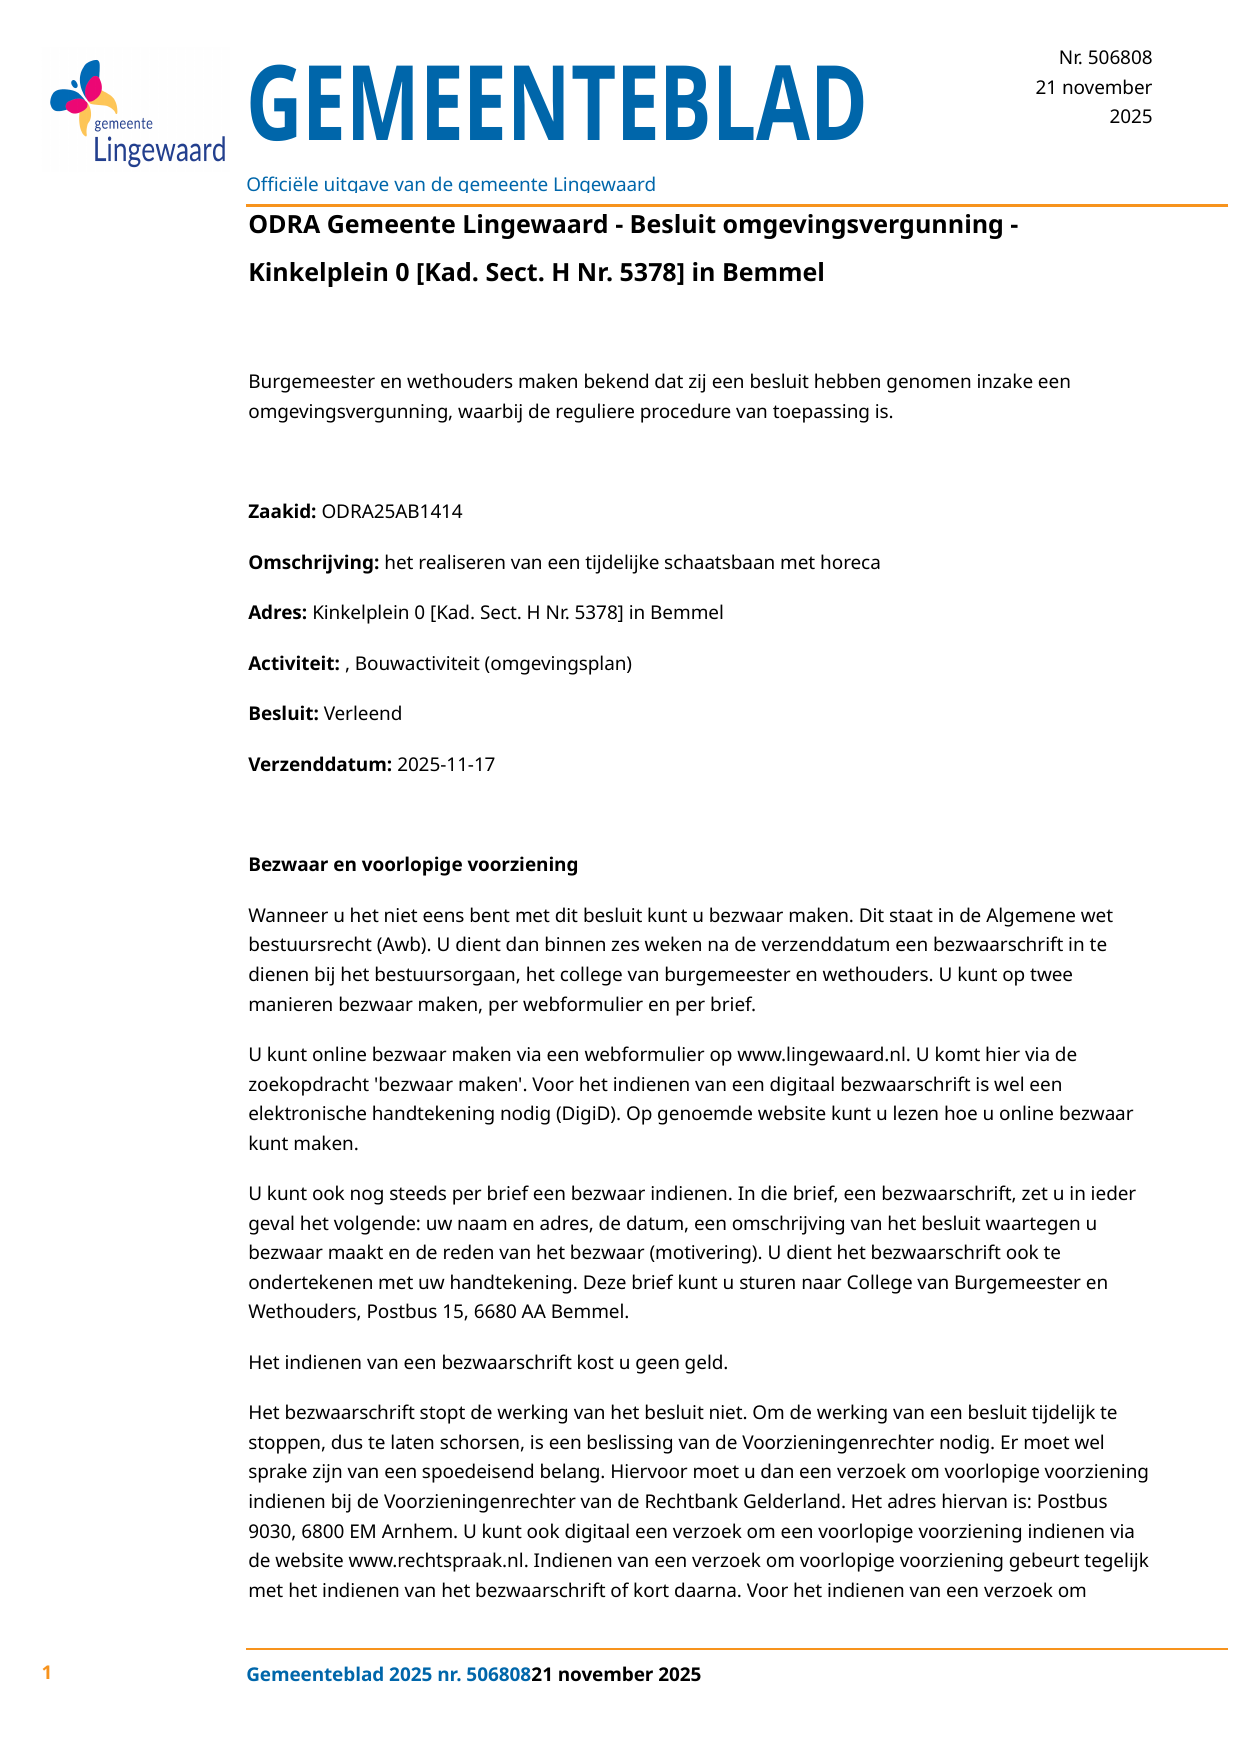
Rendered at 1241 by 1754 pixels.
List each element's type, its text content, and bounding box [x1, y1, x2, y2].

text Verzenddatum: 2025-11-17 [248, 751, 1152, 777]
text Bezwaar en voorlopige voorziening [248, 852, 1152, 877]
text Wanneer u het niet eens bent met dit besluit kunt u bezwaar maken. Dit staat in de Algemene wet bestuursrecht (Awb). U dient dan binnen zes weken na de verzenddatum een bezwaarschrift in te dienen bij het bestuursorgaan, het college van burgemeester en wethouders. U kunt op twee manieren bezwaar maken, per webformulier en per brief. [248, 902, 1152, 1017]
text U kunt online bezwaar maken via een webformulier op www.lingewaard.nl. U komt hier via de zoekopdracht 'bezwaar maken'. Voor het indienen van een digitaal bezwaarschrift is wel een elektronische handtekening nodig (DigiD). Op genoemde website kunt u lezen hoe u online bezwaar kunt maken. [248, 1041, 1152, 1156]
text U kunt ook nog steeds per brief een bezwaar indienen. In die brief, een bezwaarschrift, zet u in ieder geval het volgende: uw naam en adres, de datum, een omschrijving van het besluit waartegen u bezwaar maakt en de reden van het bezwaar (motivering). U dient het bezwaarschrift ook te ondertekenen met uw handtekening. Deze brief kunt u sturen naar College van Burgemeester en Wethouders, Postbus 15, 6680 AA Bemmel. [248, 1180, 1152, 1324]
text ODRA Gemeente Lingewaard - Besluit omgevingsvergunning - Kinkelplein 0 [Kad. Sect. H Nr. 5378] in Bemmel [248, 207, 1152, 288]
text Adres: Kinkelplein 0 [Kad. Sect. H Nr. 5378] in Bemmel [248, 599, 1152, 625]
text Besluit: Verleend [248, 700, 1152, 726]
text Het bezwaarschrift stopt de werking van het besluit niet. Om de werking van een besluit tijdelijk te stoppen, dus te laten schorsen, is een beslissing van de Voorzieningenrechter nodig. Er moet wel sprake zijn van een spoedeisend belang. Hiervoor moet u dan een verzoek om voorlopige voorziening indienen bij de Voorzieningenrechter van de Rechtbank Gelderland. Het adres hiervan is: Postbus 9030, 6800 EM Arnhem. U kunt ook digitaal een verzoek om een voorlopige voorziening indienen via de website www.rechtspraak.nl. Indienen van een verzoek om voorlopige voorziening gebeurt tegelijk met het indienen van het bezwaarschrift of kort daarna. Voor het indienen van een verzoek om [248, 1399, 1152, 1603]
picture [41, 47, 231, 172]
text Activiteit: , Bouwactiviteit (omgevingsplan) [248, 650, 1152, 676]
text Omschrijving: het realiseren van een tijdelijke schaatsbaan met horeca [248, 549, 1152, 575]
text Zaakid: ODRA25AB1414 [248, 499, 1152, 524]
text Burgemeester en wethouders maken bekend dat zij een besluit hebben genomen inzake een omgevingsvergunning, waarbij de reguliere procedure van toepassing is. [248, 368, 1152, 424]
text Het indienen van een bezwaarschrift kost u geen geld. [248, 1349, 1152, 1375]
